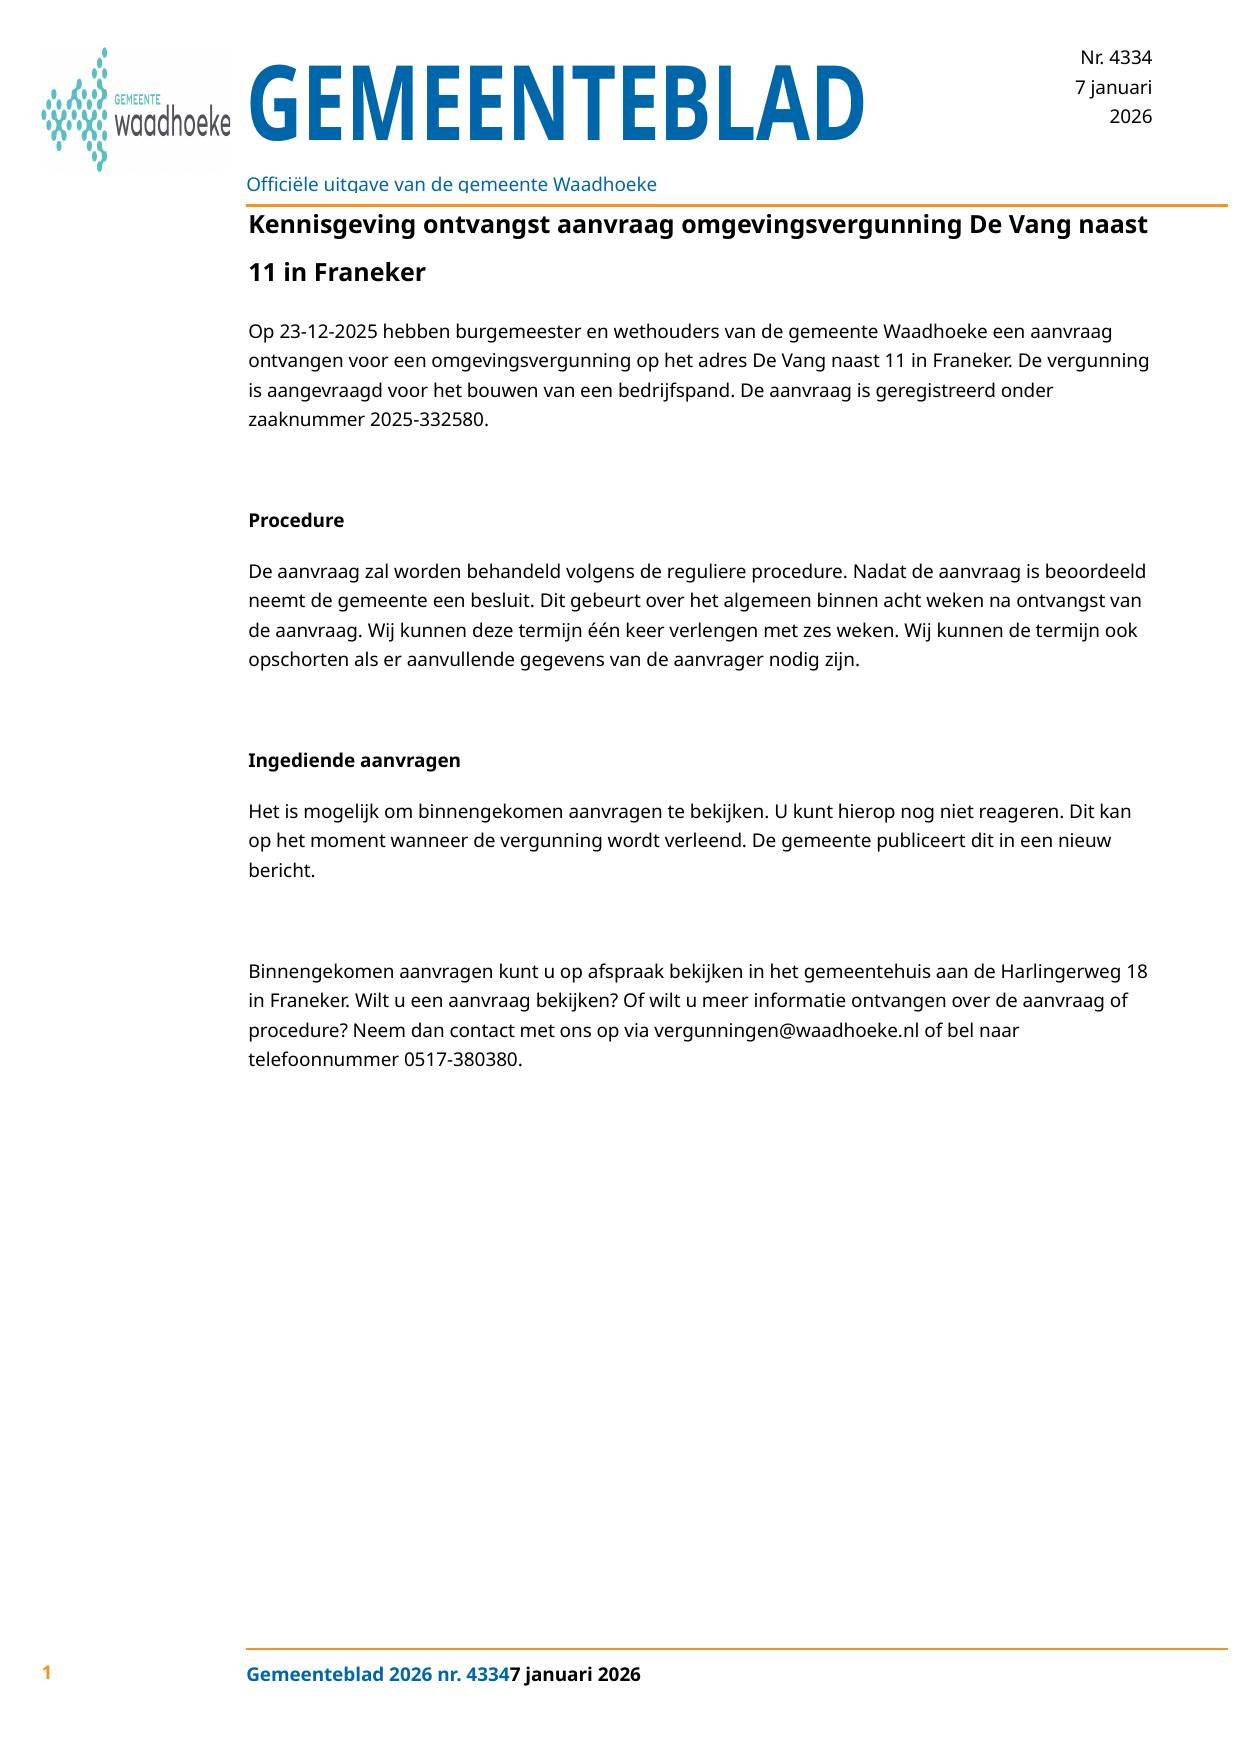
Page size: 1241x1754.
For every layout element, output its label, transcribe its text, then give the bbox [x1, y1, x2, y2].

text Procedure [248, 507, 1152, 533]
text Binnengekomen aanvragen kunt u op afspraak bekijken in het gemeentehuis aan de Harlingerweg 18 in Franeker. Wilt u een aanvraag bekijken? Of wilt u meer informatie ontvangen over de aanvraag of procedure? Neem dan contact met ons op via vergunningen@waadhoeke.nl of bel naar telefoonnummer 0517-380380. [248, 958, 1152, 1072]
text Op 23-12-2025 hebben burgemeester en wethouders van de gemeente Waadhoeke een aanvraag ontvangen voor een omgevingsvergunning op het adres De Vang naast 11 in Franeker. De vergunning is aangevraagd voor het bouwen van een bedrijfspand. De aanvraag is geregistreerd onder zaaknummer 2025-332580. [248, 318, 1152, 432]
text Kennisgeving ontvangst aanvraag omgevingsvergunning De Vang naast 11 in Franeker [248, 207, 1152, 288]
text Ingediende aanvragen [248, 747, 1152, 773]
text Het is mogelijk om binnengekomen aanvragen te bekijken. U kunt hierop nog niet reageren. Dit kan op het moment wanneer de vergunning wordt verleend. De gemeente publiceert dit in een nieuw bericht. [248, 798, 1152, 883]
picture [41, 47, 231, 172]
text De aanvraag zal worden behandeld volgens de reguliere procedure. Nadat de aanvraag is beoordeeld neemt de gemeente een besluit. Dit gebeurt over het algemeen binnen acht weken na ontvangst van de aanvraag. Wij kunnen deze termijn één keer verlengen met zes weken. Wij kunnen de termijn ook opschorten als er aanvullende gegevens van de aanvrager nodig zijn. [248, 558, 1152, 672]
